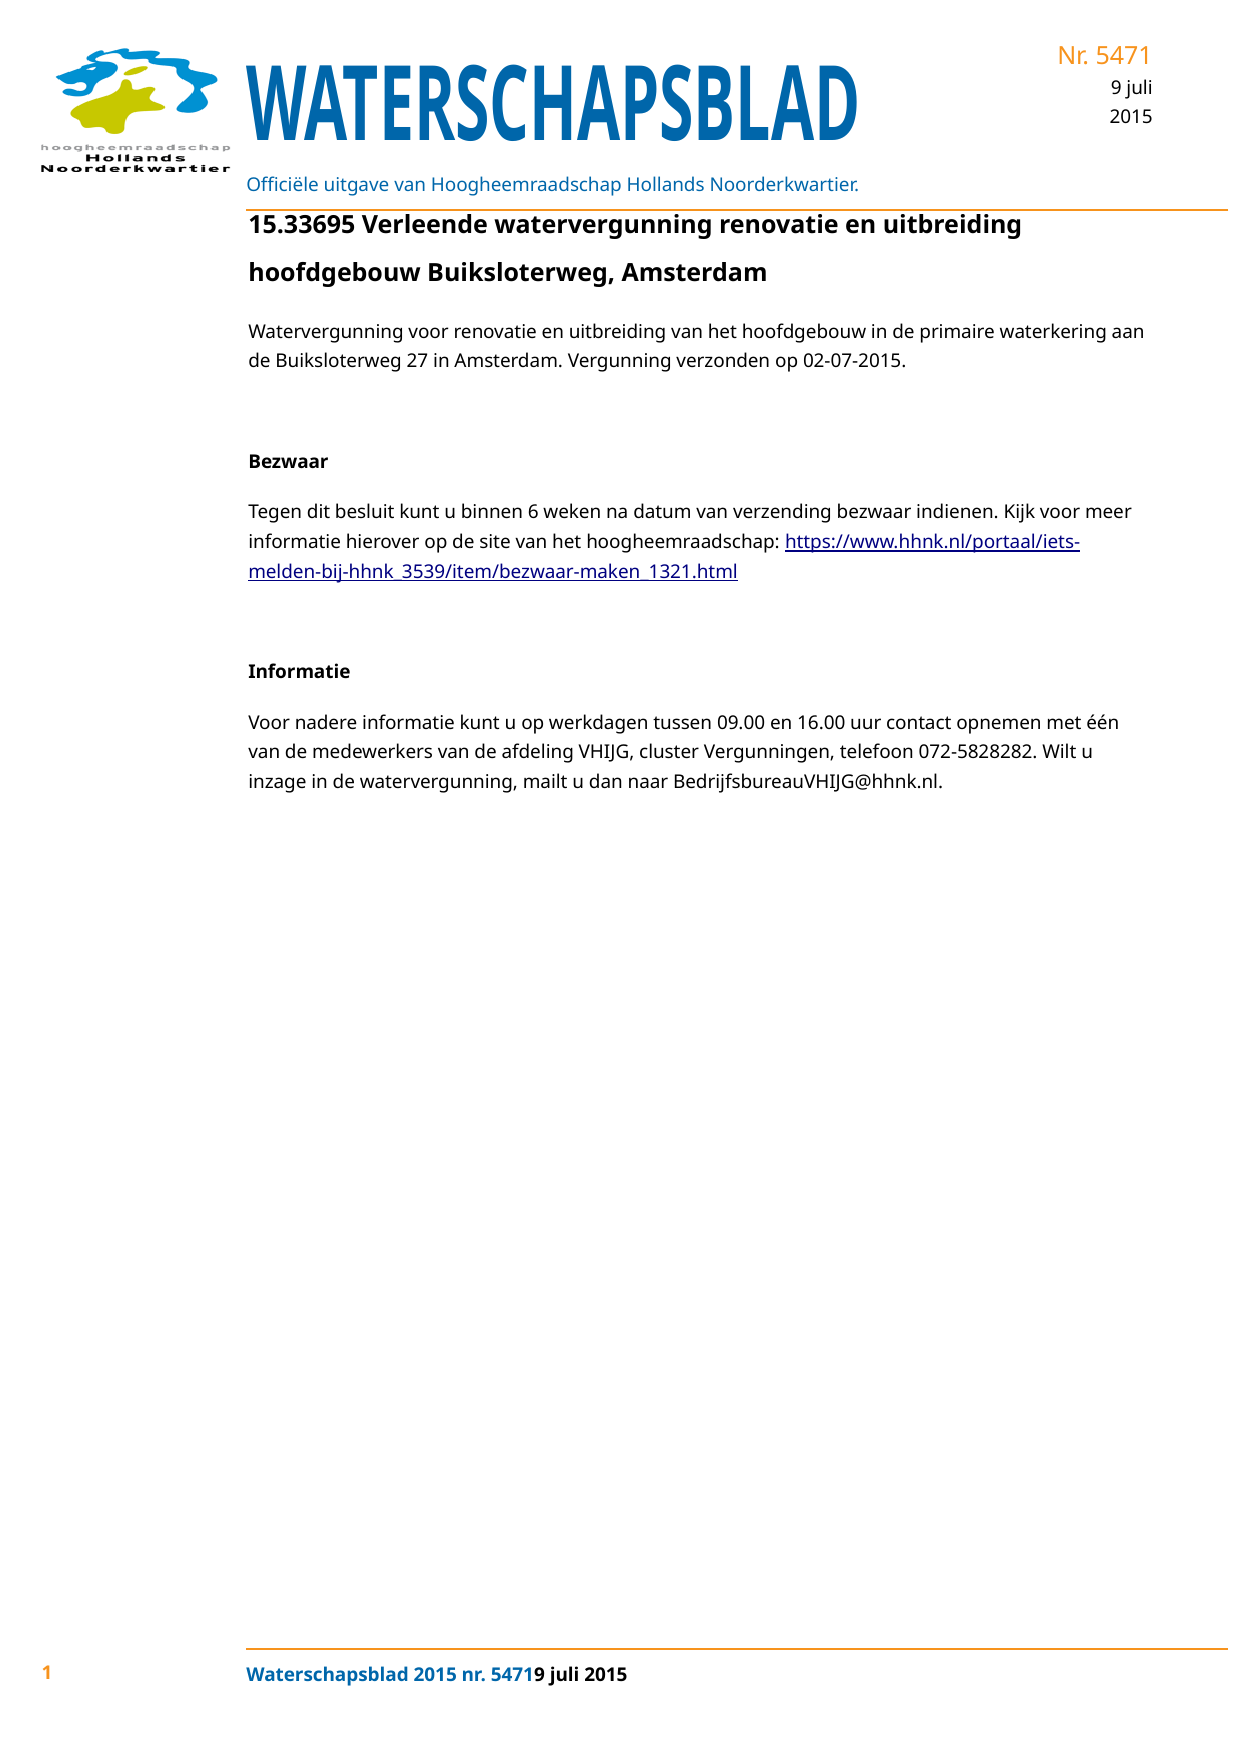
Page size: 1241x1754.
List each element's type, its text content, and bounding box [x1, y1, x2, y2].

text Bezwaar [248, 448, 1152, 474]
picture [41, 47, 231, 172]
text Voor nadere informatie kunt u op werkdagen tussen 09.00 en 16.00 uur contact opnemen met één van de medewerkers van de afdeling VHIJG, cluster Vergunningen, telefoon 072-5828282. Wilt u inzage in de watervergunning, mailt u dan naar BedrijfsbureauVHIJG@hhnk.nl. [248, 709, 1152, 794]
text Watervergunning voor renovatie en uitbreiding van het hoofdgebouw in de primaire waterkering aan de Buiksloterweg 27 in Amsterdam. Vergunning verzonden op 02-07-2015. [248, 318, 1152, 373]
text Informatie [248, 659, 1152, 684]
text Tegen dit besluit kunt u binnen 6 weken na datum van verzending bezwaar indienen. Kijk voor meer informatie hierover op de site van het hoogheemraadschap: https://www.hhnk.nl/portaal/iets-melden-bij-hhnk_3539/item/bezwaar-maken_1321.html [248, 499, 1152, 584]
text 15.33695 Verleende watervergunning renovatie en uitbreiding hoofdgebouw Buiksloterweg, Amsterdam [248, 211, 1152, 288]
